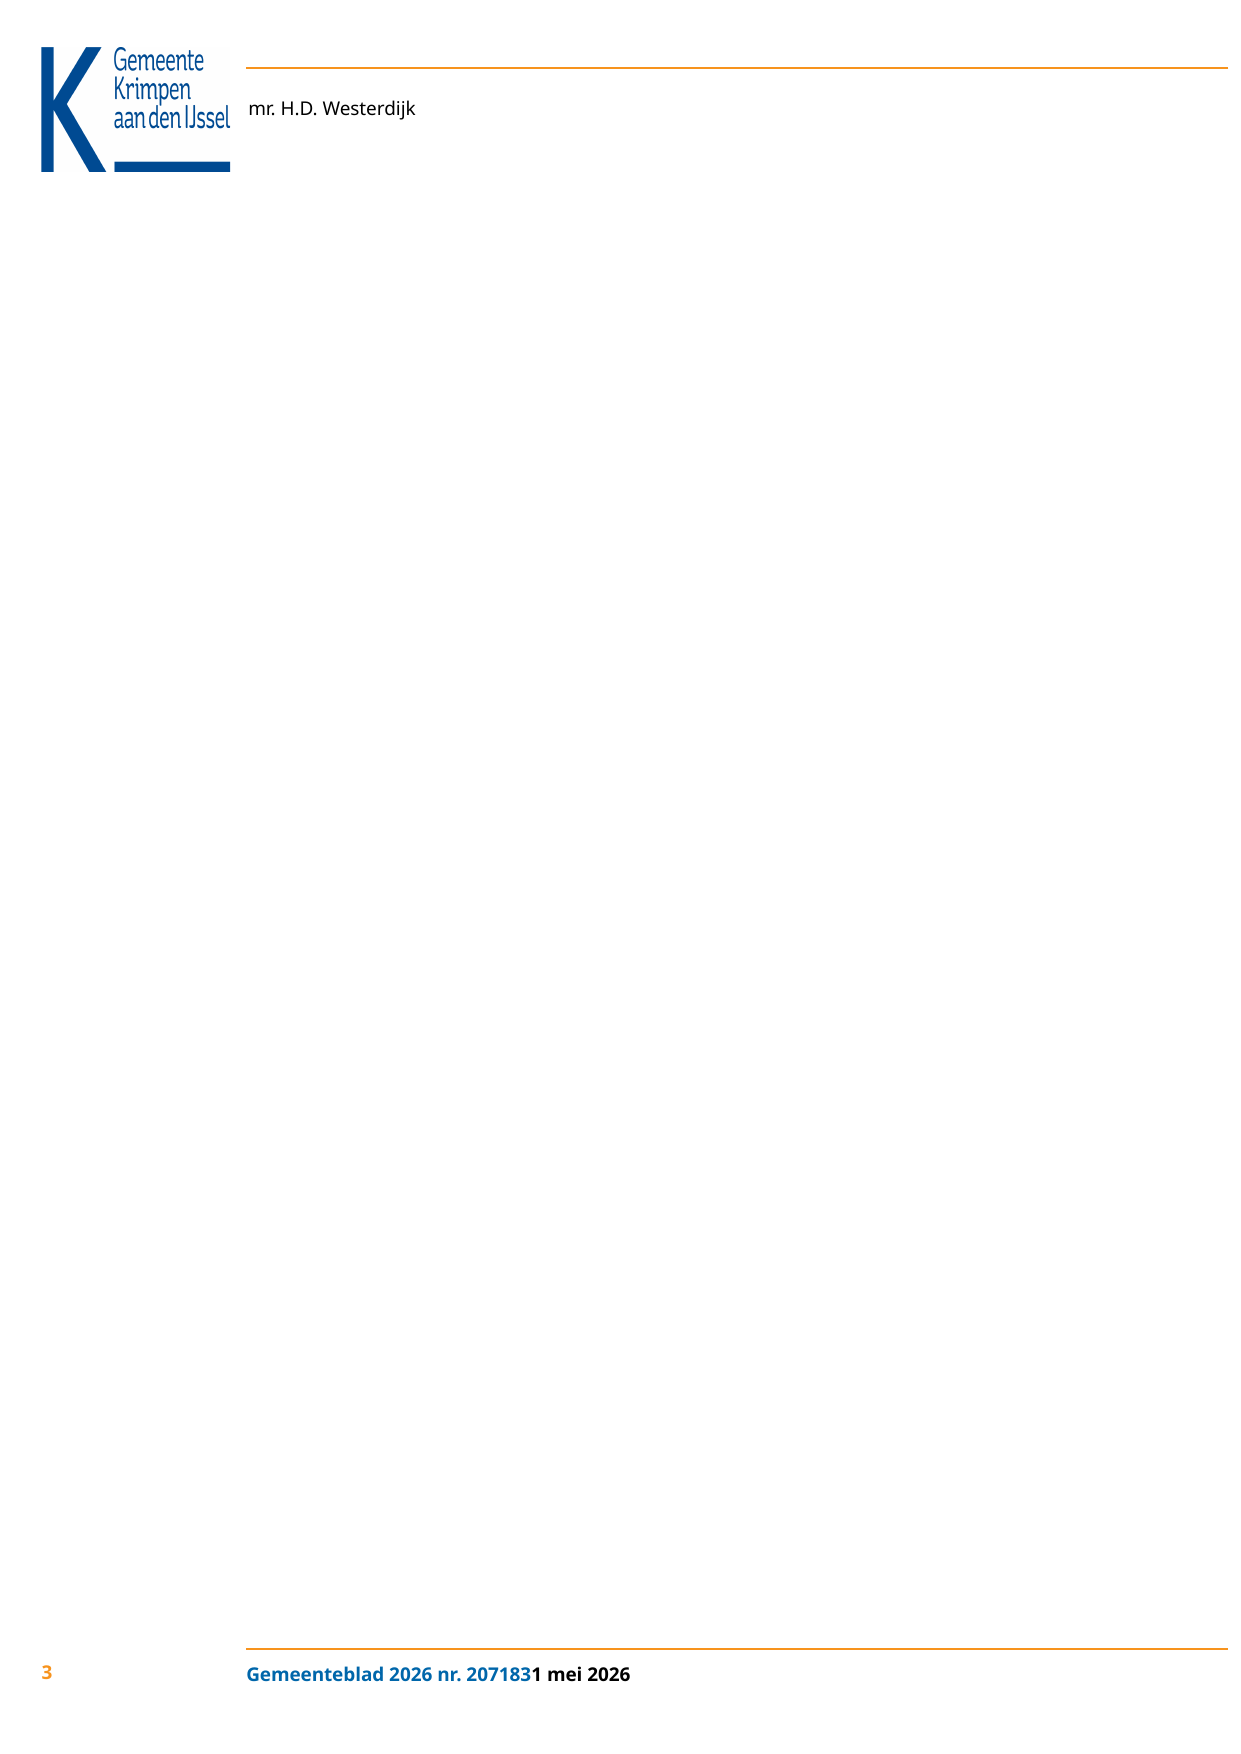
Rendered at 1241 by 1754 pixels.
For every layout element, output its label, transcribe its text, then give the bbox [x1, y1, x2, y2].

picture [41, 47, 231, 172]
text mr. H.D. Westerdijk [248, 95, 1152, 121]
